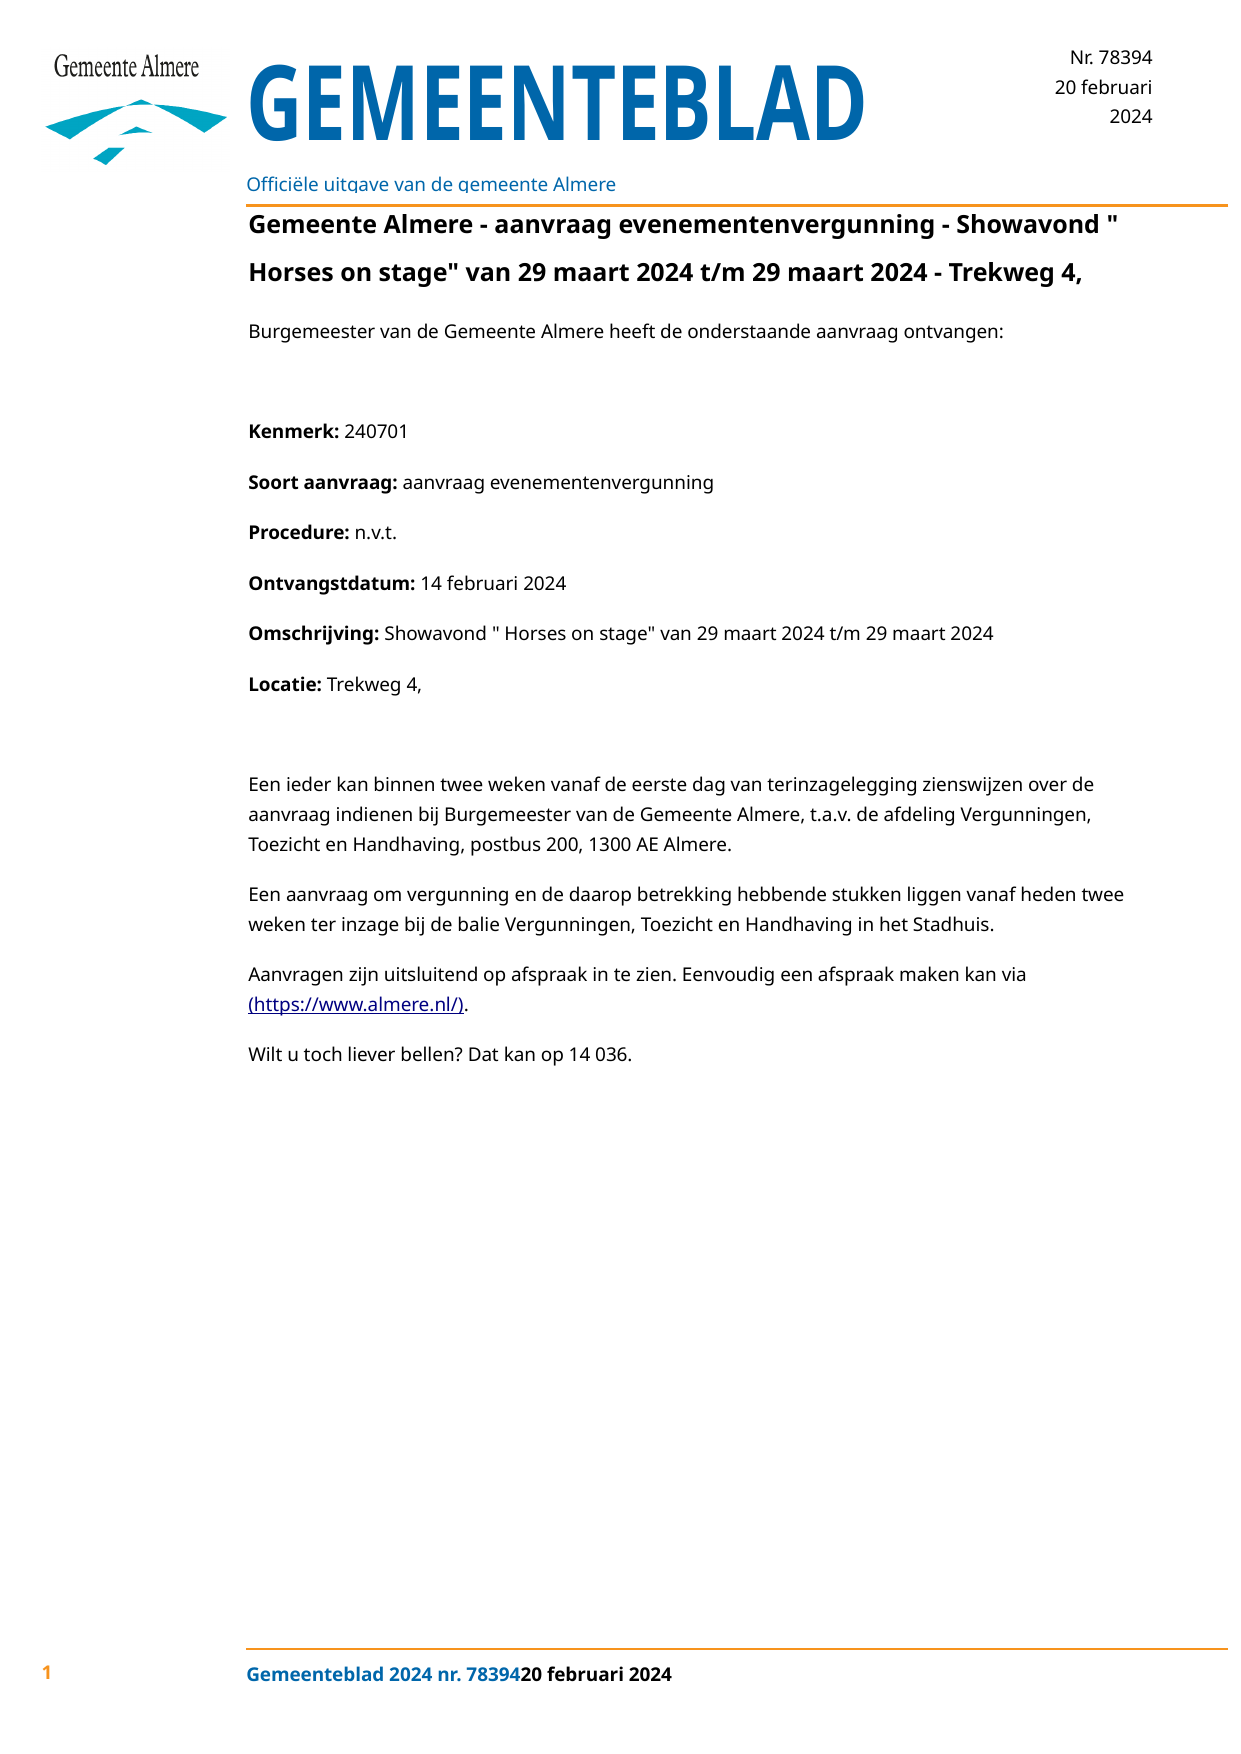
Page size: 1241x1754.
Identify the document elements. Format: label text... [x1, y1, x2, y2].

text Soort aanvraag: aanvraag evenementenvergunning [248, 469, 1152, 495]
text Locatie: Trekweg 4, [248, 671, 1152, 697]
text Aanvragen zijn uitsluitend op afspraak in te zien. Eenvoudig een afspraak maken kan via (https://www.almere.nl/). [248, 961, 1152, 1017]
text Procedure: n.v.t. [248, 519, 1152, 545]
text Een aanvraag om vergunning en de daarop betrekking hebbende stukken liggen vanaf heden twee weken ter inzage bij de balie Vergunningen, Toezicht en Handhaving in het Stadhuis. [248, 881, 1152, 937]
text Gemeente Almere - aanvraag evenementenvergunning - Showavond " Horses on stage" van 29 maart 2024 t/m 29 maart 2024 - Trekweg 4, [248, 207, 1152, 288]
text Omschrijving: Showavond " Horses on stage" van 29 maart 2024 t/m 29 maart 2024 [248, 620, 1152, 646]
text Burgemeester van de Gemeente Almere heeft de onderstaande aanvraag ontvangen: [248, 318, 1152, 344]
text Wilt u toch liever bellen? Dat kan op 14 036. [248, 1041, 1152, 1067]
picture [41, 47, 231, 172]
text Een ieder kan binnen twee weken vanaf de eerste dag van terinzagelegging zienswijzen over de aanvraag indienen bij Burgemeester van de Gemeente Almere, t.a.v. de afdeling Vergunningen, Toezicht en Handhaving, postbus 200, 1300 AE Almere. [248, 772, 1152, 857]
text Kenmerk: 240701 [248, 419, 1152, 444]
text Ontvangstdatum: 14 februari 2024 [248, 570, 1152, 596]
